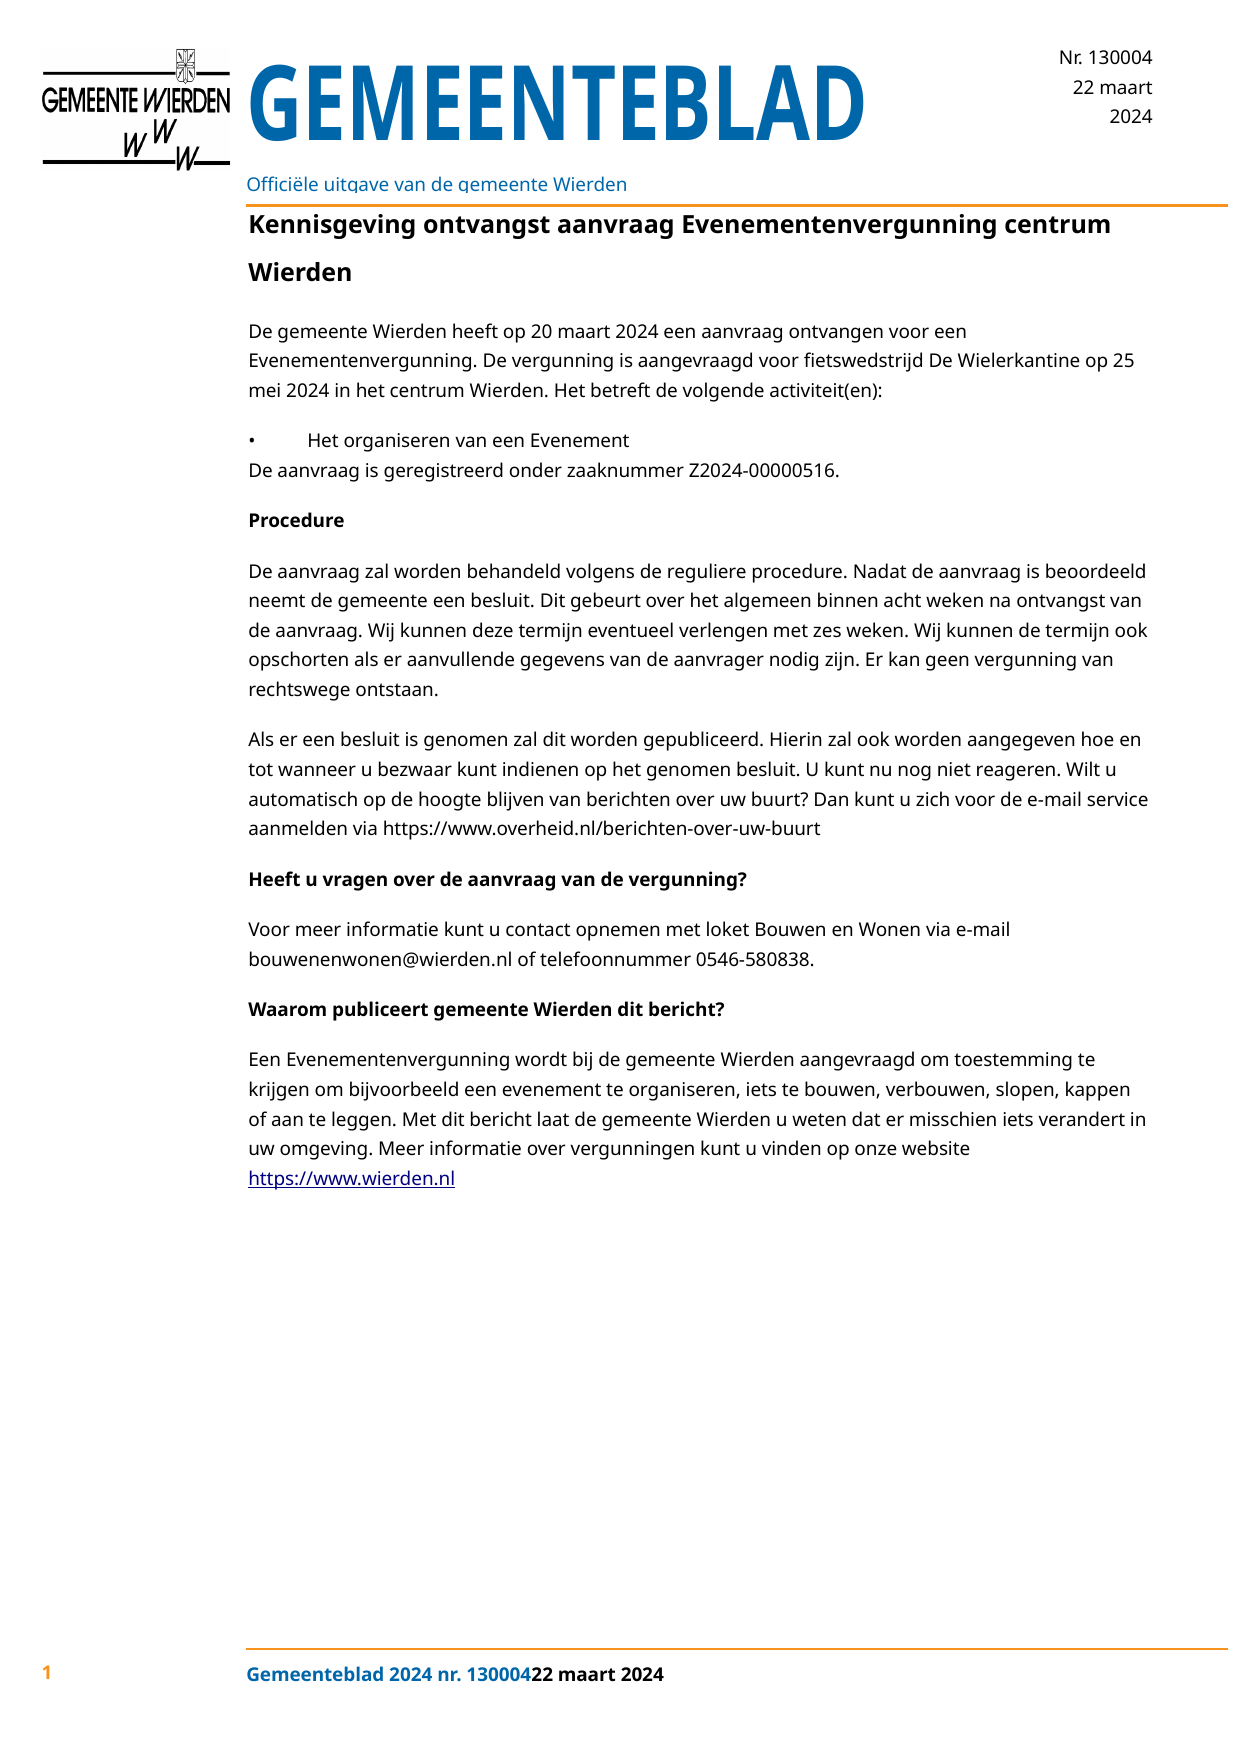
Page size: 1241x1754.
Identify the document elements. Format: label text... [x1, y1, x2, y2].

list Het organiseren van een Evenement [248, 427, 1152, 453]
text Heeft u vragen over de aanvraag van de vergunning? [248, 866, 1152, 892]
text Voor meer informatie kunt u contact opnemen met loket Bouwen en Wonen via e-mail bouwenenwonen@wierden.nl of telefoonnummer 0546-580838. [248, 916, 1152, 972]
text De aanvraag zal worden behandeld volgens de reguliere procedure. Nadat de aanvraag is beoordeeld neemt de gemeente een besluit. Dit gebeurt over het algemeen binnen acht weken na ontvangst van de aanvraag. Wij kunnen deze termijn eventueel verlengen met zes weken. Wij kunnen de termijn ook opschorten als er aanvullende gegevens van de aanvrager nodig zijn. Er kan geen vergunning van rechtswege ontstaan. [248, 558, 1152, 702]
text Een Evenementenvergunning wordt bij de gemeente Wierden aangevraagd om toestemming te krijgen om bijvoorbeeld een evenement te organiseren, iets te bouwen, verbouwen, slopen, kappen of aan te leggen. Met dit bericht laat de gemeente Wierden u weten dat er misschien iets verandert in uw omgeving. Meer informatie over vergunningen kunt u vinden op onze website https://www.wierden.nl [248, 1047, 1152, 1191]
text De gemeente Wierden heeft op 20 maart 2024 een aanvraag ontvangen voor een Evenementenvergunning. De vergunning is aangevraagd voor fietswedstrijd De Wielerkantine op 25 mei 2024 in het centrum Wierden. Het betreft de volgende activiteit(en): [248, 318, 1152, 403]
picture [41, 47, 231, 172]
text De aanvraag is geregistreerd onder zaaknummer Z2024-00000516. [248, 457, 1152, 483]
text Procedure [248, 507, 1152, 533]
text Waarom publiceert gemeente Wierden dit bericht? [248, 996, 1152, 1022]
text Als er een besluit is genomen zal dit worden gepubliceerd. Hierin zal ook worden aangegeven hoe en tot wanneer u bezwaar kunt indienen op het genomen besluit. U kunt nu nog niet reageren. Wilt u automatisch op de hoogte blijven van berichten over uw buurt? Dan kunt u zich voor de e-mail service aanmelden via https://www.overheid.nl/berichten-over-uw-buurt [248, 727, 1152, 841]
text Kennisgeving ontvangst aanvraag Evenementenvergunning centrum Wierden [248, 207, 1152, 288]
